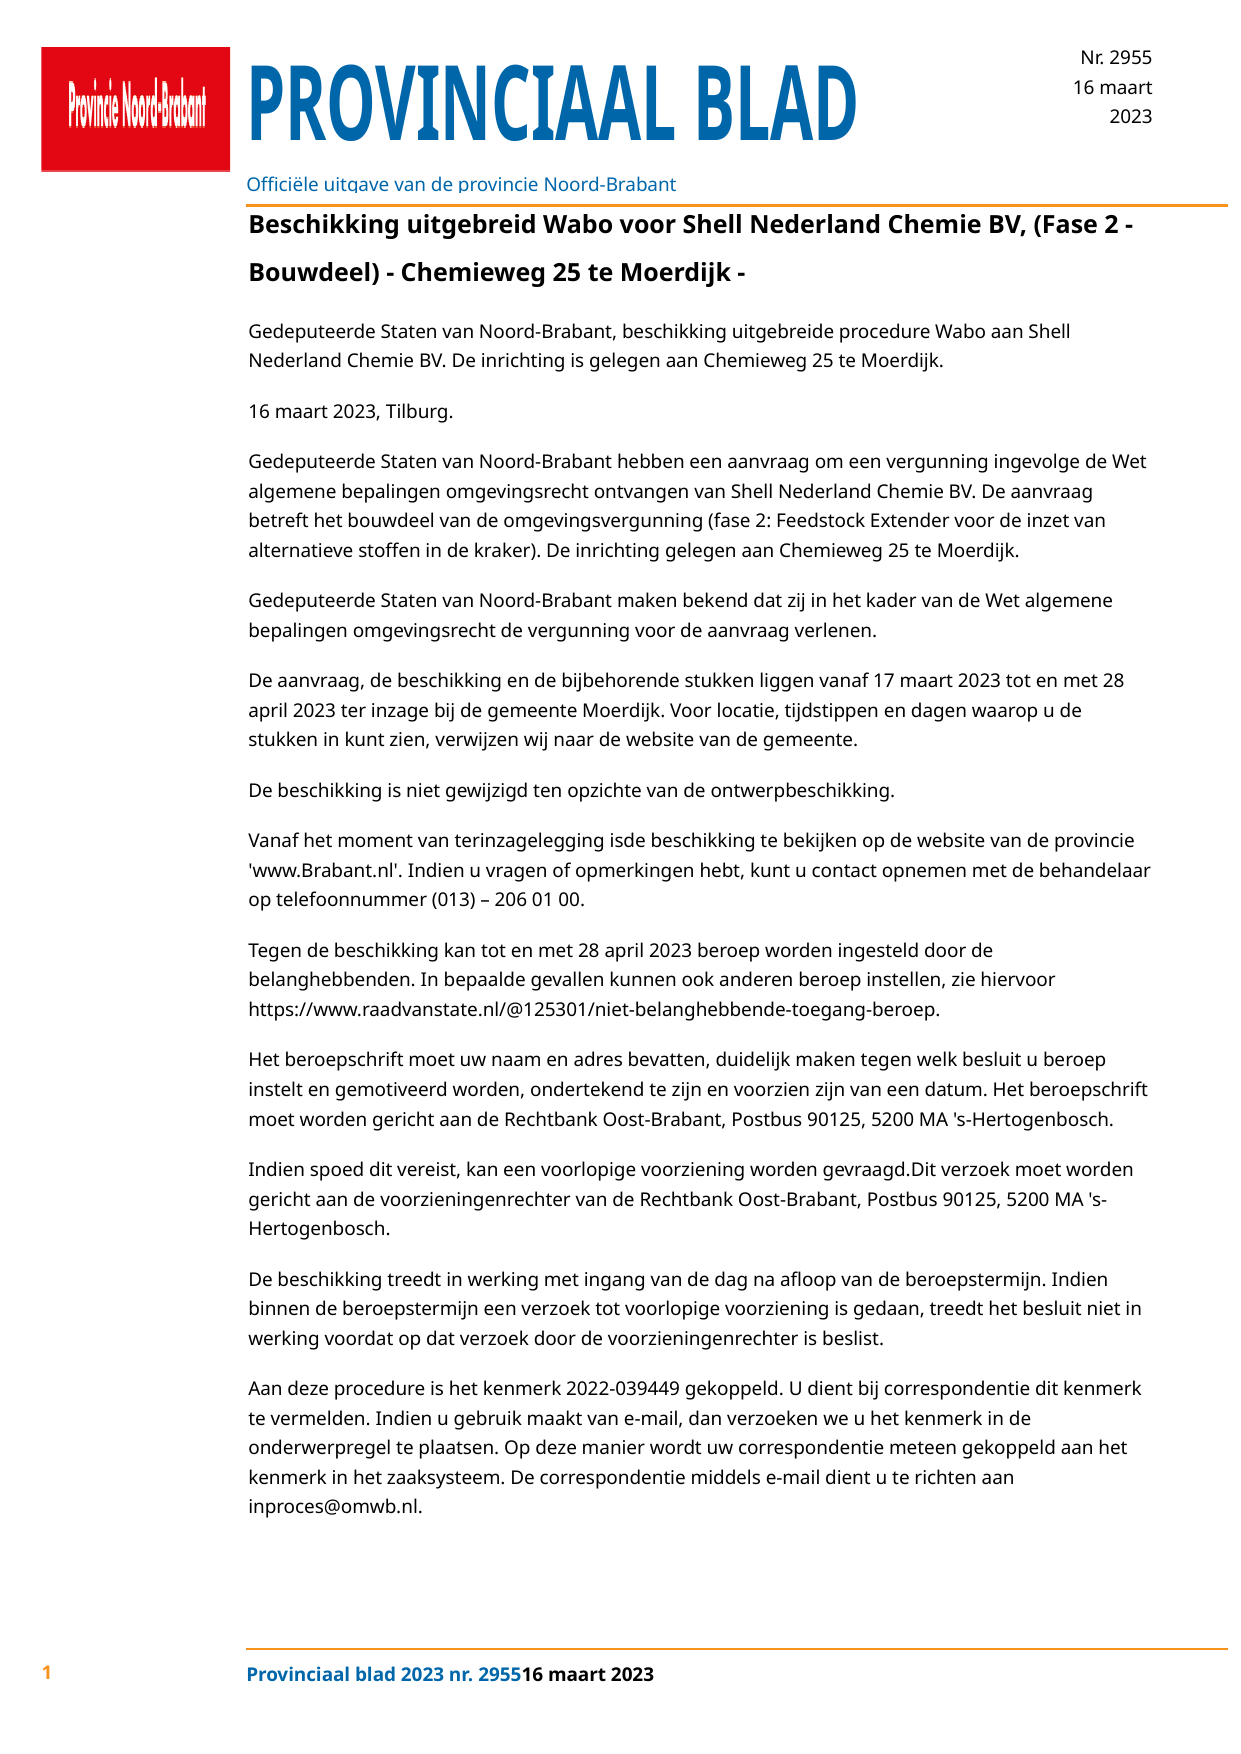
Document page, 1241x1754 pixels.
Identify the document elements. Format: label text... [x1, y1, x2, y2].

text Beschikking uitgebreid Wabo voor Shell Nederland Chemie BV, (Fase 2 - Bouwdeel) - Chemieweg 25 te Moerdijk - [248, 207, 1152, 288]
text De aanvraag, de beschikking en de bijbehorende stukken liggen vanaf 17 maart 2023 tot en met 28 april 2023 ter inzage bij de gemeente Moerdijk. Voor locatie, tijdstippen en dagen waarop u de stukken in kunt zien, verwijzen wij naar de website van de gemeente. [248, 667, 1152, 752]
text Vanaf het moment van terinzagelegging isde beschikking te bekijken op de website van de provincie 'www.Brabant.nl'. Indien u vragen of opmerkingen hebt, kunt u contact opnemen met de behandelaar op telefoonnummer (013) – 206 01 00. [248, 827, 1152, 912]
text Gedeputeerde Staten van Noord-Brabant, beschikking uitgebreide procedure Wabo aan Shell Nederland Chemie BV. De inrichting is gelegen aan Chemieweg 25 te Moerdijk. [248, 318, 1152, 373]
text Tegen de beschikking kan tot en met 28 april 2023 beroep worden ingesteld door de belanghebbenden. In bepaalde gevallen kunnen ook anderen beroep instellen, zie hiervoor https://www.raadvanstate.nl/@125301/niet-belanghebbende-toegang-beroep. [248, 937, 1152, 1022]
picture [41, 47, 231, 172]
text De beschikking is niet gewijzigd ten opzichte van de ontwerpbeschikking. [248, 777, 1152, 803]
text Gedeputeerde Staten van Noord-Brabant hebben een aanvraag om een vergunning ingevolge de Wet algemene bepalingen omgevingsrecht ontvangen van Shell Nederland Chemie BV. De aanvraag betreft het bouwdeel van de omgevingsvergunning (fase 2: Feedstock Extender voor de inzet van alternatieve stoffen in de kraker). De inrichting gelegen aan Chemieweg 25 te Moerdijk. [248, 448, 1152, 563]
text Aan deze procedure is het kenmerk 2022-039449 gekoppeld. U dient bij correspondentie dit kenmerk te vermelden. Indien u gebruik maakt van e-mail, dan verzoeken we u het kenmerk in de onderwerpregel te plaatsen. Op deze manier wordt uw correspondentie meteen gekoppeld aan het kenmerk in het zaaksysteem. De correspondentie middels e-mail dient u te richten aan inproces@omwb.nl. [248, 1375, 1152, 1519]
text Gedeputeerde Staten van Noord-Brabant maken bekend dat zij in het kader van de Wet algemene bepalingen omgevingsrecht de vergunning voor de aanvraag verlenen. [248, 587, 1152, 643]
text 16 maart 2023, Tilburg. [248, 398, 1152, 424]
text Indien spoed dit vereist, kan een voorlopige voorziening worden gevraagd.Dit verzoek moet worden gericht aan de voorzieningenrechter van de Rechtbank Oost-Brabant, Postbus 90125, 5200 MA 's-Hertogenbosch. [248, 1156, 1152, 1241]
text De beschikking treedt in werking met ingang van de dag na afloop van de beroepstermijn. Indien binnen de beroepstermijn een verzoek tot voorlopige voorziening is gedaan, treedt het besluit niet in werking voordat op dat verzoek door de voorzieningenrechter is beslist. [248, 1266, 1152, 1351]
text Het beroepschrift moet uw naam en adres bevatten, duidelijk maken tegen welk besluit u beroep instelt en gemotiveerd worden, ondertekend te zijn en voorzien zijn van een datum. Het beroepschrift moet worden gericht aan de Rechtbank Oost-Brabant, Postbus 90125, 5200 MA 's-Hertogenbosch. [248, 1047, 1152, 1132]
